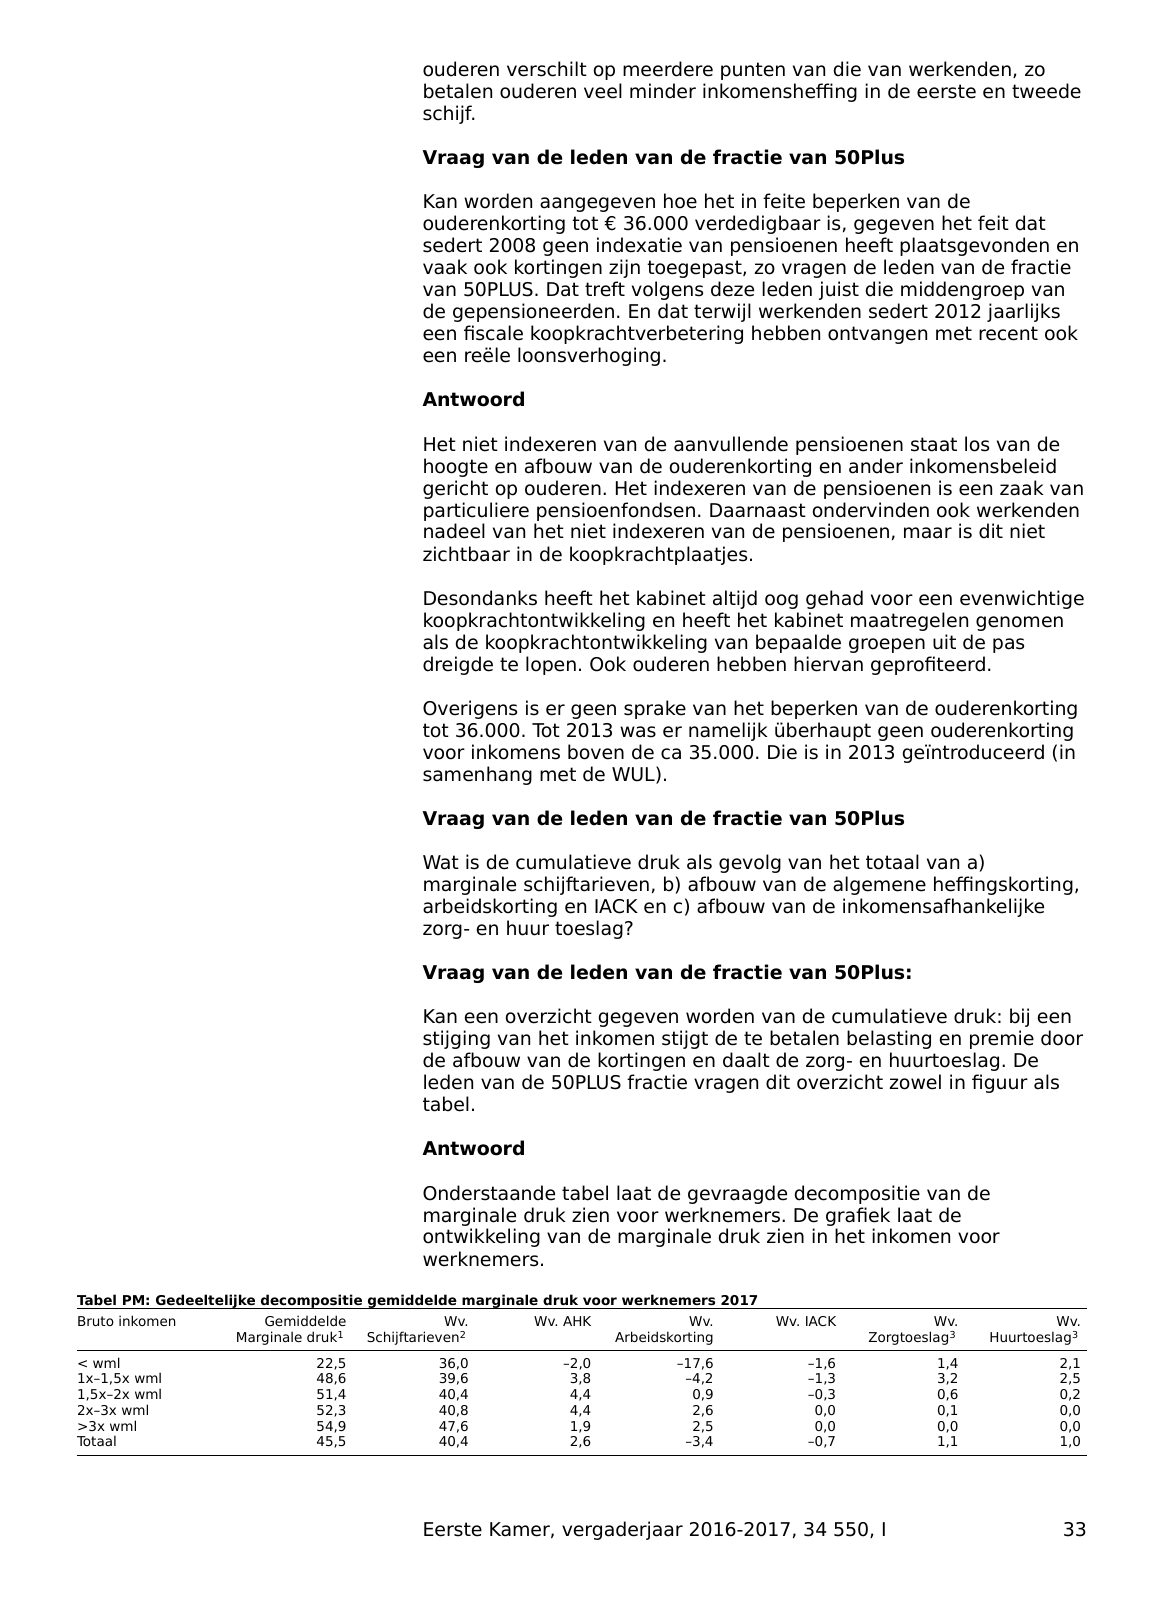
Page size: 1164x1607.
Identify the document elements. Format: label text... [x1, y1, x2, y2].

table_cell Gemiddelde Marginale druk1 [199, 1309, 352, 1350]
table_cell 22,5 [199, 1351, 352, 1371]
table_cell < wml [77, 1351, 199, 1371]
table_cell 2,5 [964, 1371, 1087, 1387]
table_cell –2,0 [475, 1351, 597, 1371]
table_cell Wv. Zorgtoeslag3 [842, 1309, 964, 1350]
table_cell 1,1 [842, 1434, 964, 1455]
table_cell 36,0 [352, 1351, 474, 1371]
subtitle Antwoord [422, 389, 1087, 411]
text ouderen verschilt op meerdere punten van die van werkenden, zo betalen ouderen veel minder inkomensheffing in de eerste en tweede schijf. [422, 59, 1087, 125]
table_cell –3,4 [597, 1434, 719, 1455]
table_cell –1,3 [719, 1371, 842, 1387]
table_cell 47,6 [352, 1419, 474, 1434]
subtitle Vraag van de leden van de fractie van 50Plus [422, 147, 1087, 169]
table_cell 3,2 [842, 1371, 964, 1387]
table_cell –0,7 [719, 1434, 842, 1455]
table_cell 54,9 [199, 1419, 352, 1434]
table_cell 4,4 [475, 1403, 597, 1418]
table_cell 39,6 [352, 1371, 474, 1387]
text Overigens is er geen sprake van het beperken van de ouderenkorting tot 36.000. Tot 2013 was er namelijk überhaupt geen ouderenkorting voor inkomens boven de ca 35.000. Die is in 2013 geïntroduceerd (in samenhang met de WUL). [422, 698, 1087, 786]
table_cell 51,4 [199, 1387, 352, 1403]
table_cell 2x–3x wml [77, 1403, 199, 1418]
table_cell –0,3 [719, 1387, 842, 1403]
table_cell 48,6 [199, 1371, 352, 1387]
table_cell Wv. IACK [719, 1309, 842, 1350]
table_cell 1,9 [475, 1419, 597, 1434]
table_cell 40,4 [352, 1387, 474, 1403]
table_cell 2,1 [964, 1351, 1087, 1371]
table_cell 2,6 [475, 1434, 597, 1455]
table_cell 0,1 [842, 1403, 964, 1418]
table_cell Totaal [77, 1434, 199, 1455]
table_cell –1,6 [719, 1351, 842, 1371]
text Onderstaande tabel laat de gevraagde decompositie van de marginale druk zien voor werknemers. De grafiek laat de ontwikkeling van de marginale druk zien in het inkomen voor werknemers. [422, 1182, 1087, 1270]
table_cell Wv. Huurtoeslag3 [964, 1309, 1087, 1350]
table_header Tabel PM: Gedeeltelijke decompositie gemiddelde marginale druk voor werknemers 2017 [77, 1292, 1087, 1308]
subtitle Vraag van de leden van de fractie van 50Plus: [422, 962, 1087, 984]
table_cell 1,5x–2x wml [77, 1387, 199, 1403]
table_cell 2,6 [597, 1403, 719, 1418]
table_cell 0,9 [597, 1387, 719, 1403]
table_cell 52,3 [199, 1403, 352, 1418]
table_cell –17,6 [597, 1351, 719, 1371]
table_cell 40,8 [352, 1403, 474, 1418]
table_cell 0,0 [719, 1403, 842, 1418]
text Desondanks heeft het kabinet altijd oog gehad voor een evenwichtige koopkrachtontwikkeling en heeft het kabinet maatregelen genomen als de koopkrachtontwikkeling van bepaalde groepen uit de pas dreigde te lopen. Ook ouderen hebben hiervan geprofiteerd. [422, 588, 1087, 676]
table_cell 0,0 [964, 1403, 1087, 1418]
table_cell –4,2 [597, 1371, 719, 1387]
table_cell 4,4 [475, 1387, 597, 1403]
table_cell Bruto inkomen [77, 1309, 199, 1350]
text Wat is de cumulatieve druk als gevolg van het totaal van a) marginale schijftarieven, b) afbouw van de algemene heffingskorting, arbeidskorting en IACK en c) afbouw van de inkomensafhankelijke zorg- en huur toeslag? [422, 852, 1087, 940]
table_cell 40,4 [352, 1434, 474, 1455]
table_cell Wv. Schijftarieven2 [352, 1309, 474, 1350]
table_cell 1,4 [842, 1351, 964, 1371]
table_cell 0,2 [964, 1387, 1087, 1403]
table_cell 2,5 [597, 1419, 719, 1434]
table_cell >3x wml [77, 1419, 199, 1434]
subtitle Vraag van de leden van de fractie van 50Plus [422, 808, 1087, 830]
table_cell 0,6 [842, 1387, 964, 1403]
table_cell 1,0 [964, 1434, 1087, 1455]
subtitle Antwoord [422, 1138, 1087, 1160]
table_cell 1x–1,5x wml [77, 1371, 199, 1387]
table_cell 0,0 [719, 1419, 842, 1434]
text Kan worden aangegeven hoe het in feite beperken van de ouderenkorting tot € 36.000 verdedigbaar is, gegeven het feit dat sedert 2008 geen indexatie van pensioenen heeft plaatsgevonden en vaak ook kortingen zijn toegepast, zo vragen de leden van de fractie van 50PLUS. Dat treft volgens deze leden juist die middengroep van de gepensioneerden. En dat terwijl werkenden sedert 2012 jaarlijks een fiscale koopkrachtverbetering hebben ontvangen met recent ook een reële loonsverhoging. [422, 191, 1087, 367]
text Kan een overzicht gegeven worden van de cumulatieve druk: bij een stijging van het inkomen stijgt de te betalen belasting en premie door de afbouw van de kortingen en daalt de zorg- en huurtoeslag. De leden van de 50PLUS fractie vragen dit overzicht zowel in figuur als tabel. [422, 1006, 1087, 1116]
table_cell 0,0 [964, 1419, 1087, 1434]
table_cell 0,0 [842, 1419, 964, 1434]
table_cell Wv. AHK [475, 1309, 597, 1350]
text Het niet indexeren van de aanvullende pensioenen staat los van de hoogte en afbouw van de ouderenkorting en ander inkomensbeleid gericht op ouderen. Het indexeren van de pensioenen is een zaak van particuliere pensioenfondsen. Daarnaast ondervinden ook werkenden nadeel van het niet indexeren van de pensioenen, maar is dit niet zichtbaar in de koopkrachtplaatjes. [422, 433, 1087, 565]
table_cell 45,5 [199, 1434, 352, 1455]
table_cell 3,8 [475, 1371, 597, 1387]
table_cell Wv. Arbeidskorting [597, 1309, 719, 1350]
